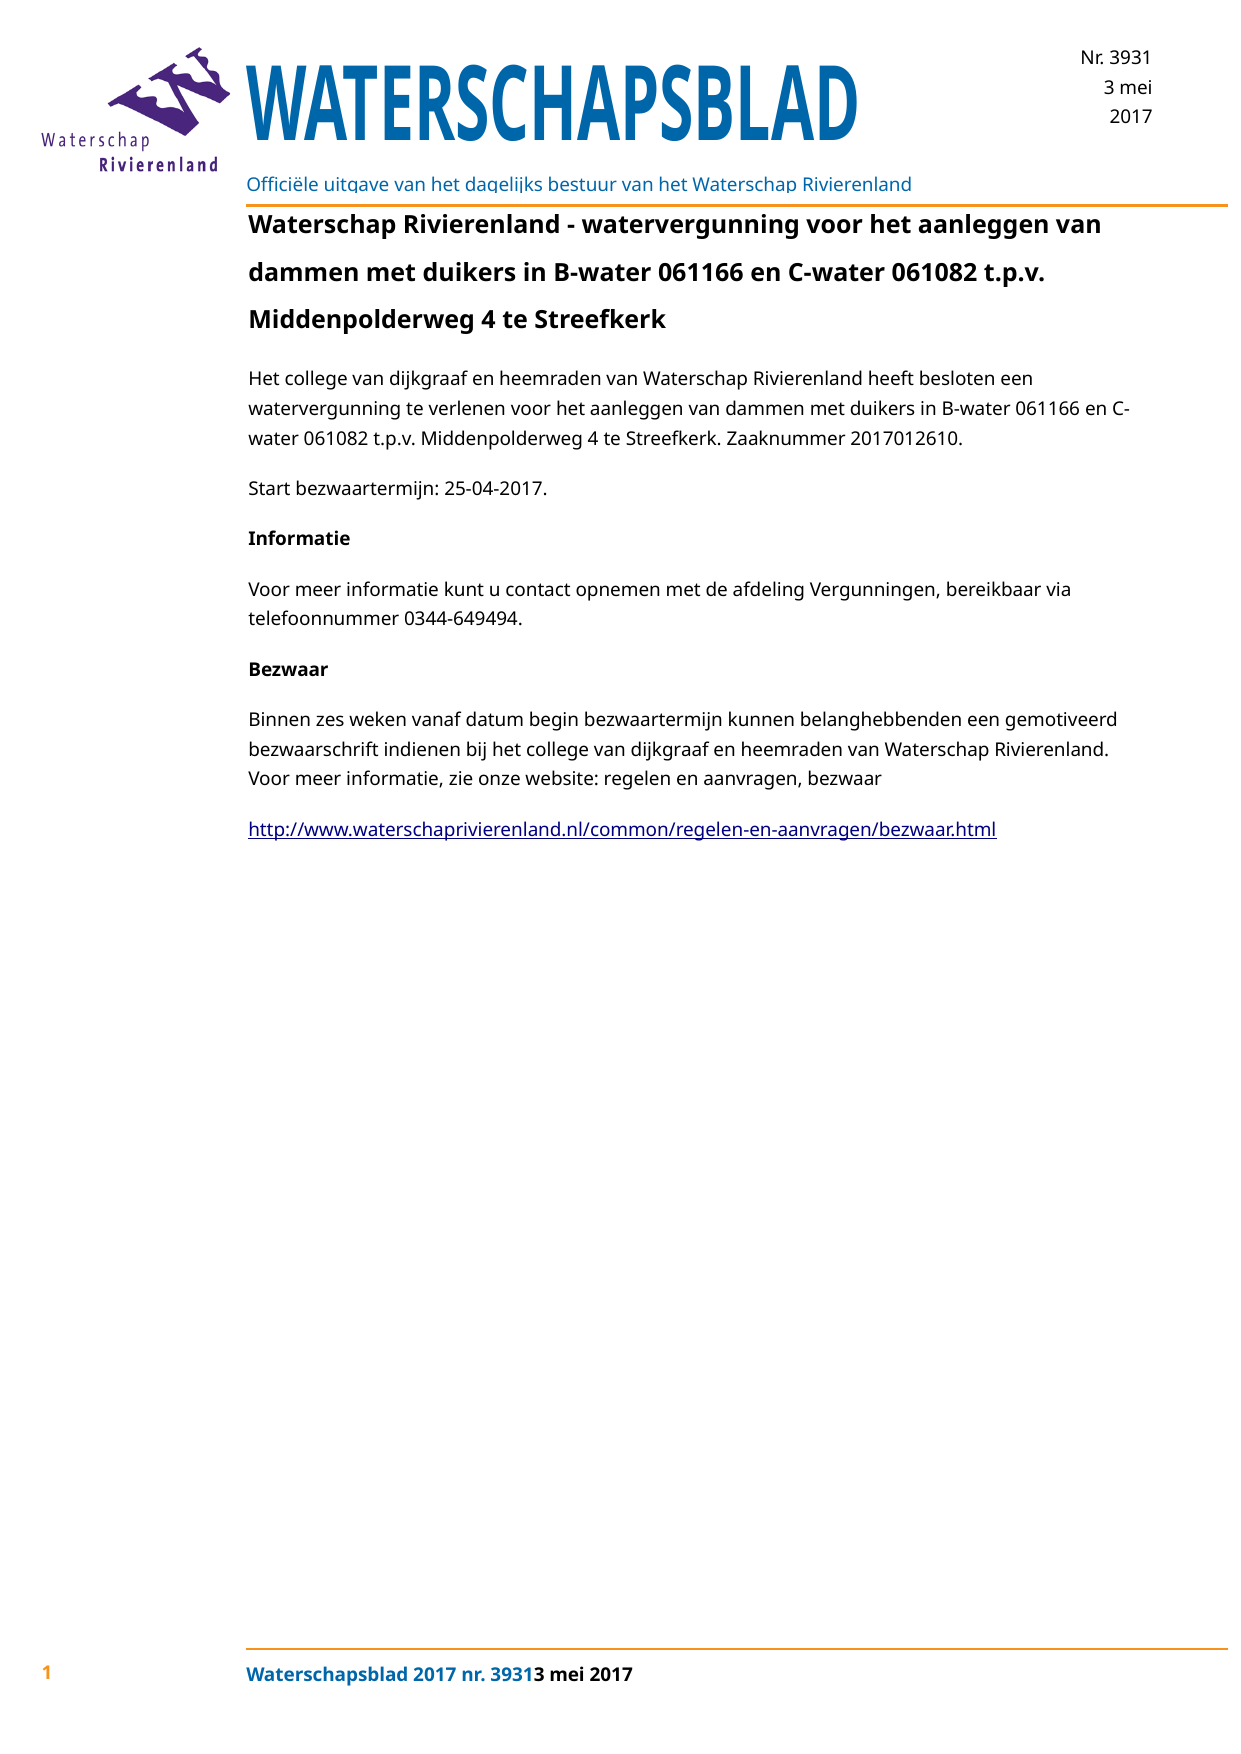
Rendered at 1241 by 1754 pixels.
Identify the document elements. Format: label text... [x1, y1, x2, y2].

text Bezwaar [248, 656, 1152, 682]
text Start bezwaartermijn: 25-04-2017. [248, 475, 1152, 501]
picture [41, 47, 231, 172]
text Het college van dijkgraaf en heemraden van Waterschap Rivierenland heeft besloten een watervergunning te verlenen voor het aanleggen van dammen met duikers in B-water 061166 en C-water 061082 t.p.v. Middenpolderweg 4 te Streefkerk. Zaaknummer 2017012610. [248, 366, 1152, 450]
text http://www.waterschaprivierenland.nl/common/regelen-en-aanvragen/bezwaar.html [248, 816, 1152, 842]
text Voor meer informatie kunt u contact opnemen met de afdeling Vergunningen, bereikbaar via telefoonnummer 0344-649494. [248, 576, 1152, 631]
text Waterschap Rivierenland - watervergunning voor het aanleggen van dammen met duikers in B-water 061166 en C-water 061082 t.p.v. Middenpolderweg 4 te Streefkerk [248, 207, 1152, 336]
text Informatie [248, 526, 1152, 551]
text Binnen zes weken vanaf datum begin bezwaartermijn kunnen belanghebbenden een gemotiveerd bezwaarschrift indienen bij het college van dijkgraaf en heemraden van Waterschap Rivierenland. Voor meer informatie, zie onze website: regelen en aanvragen, bezwaar [248, 706, 1152, 791]
